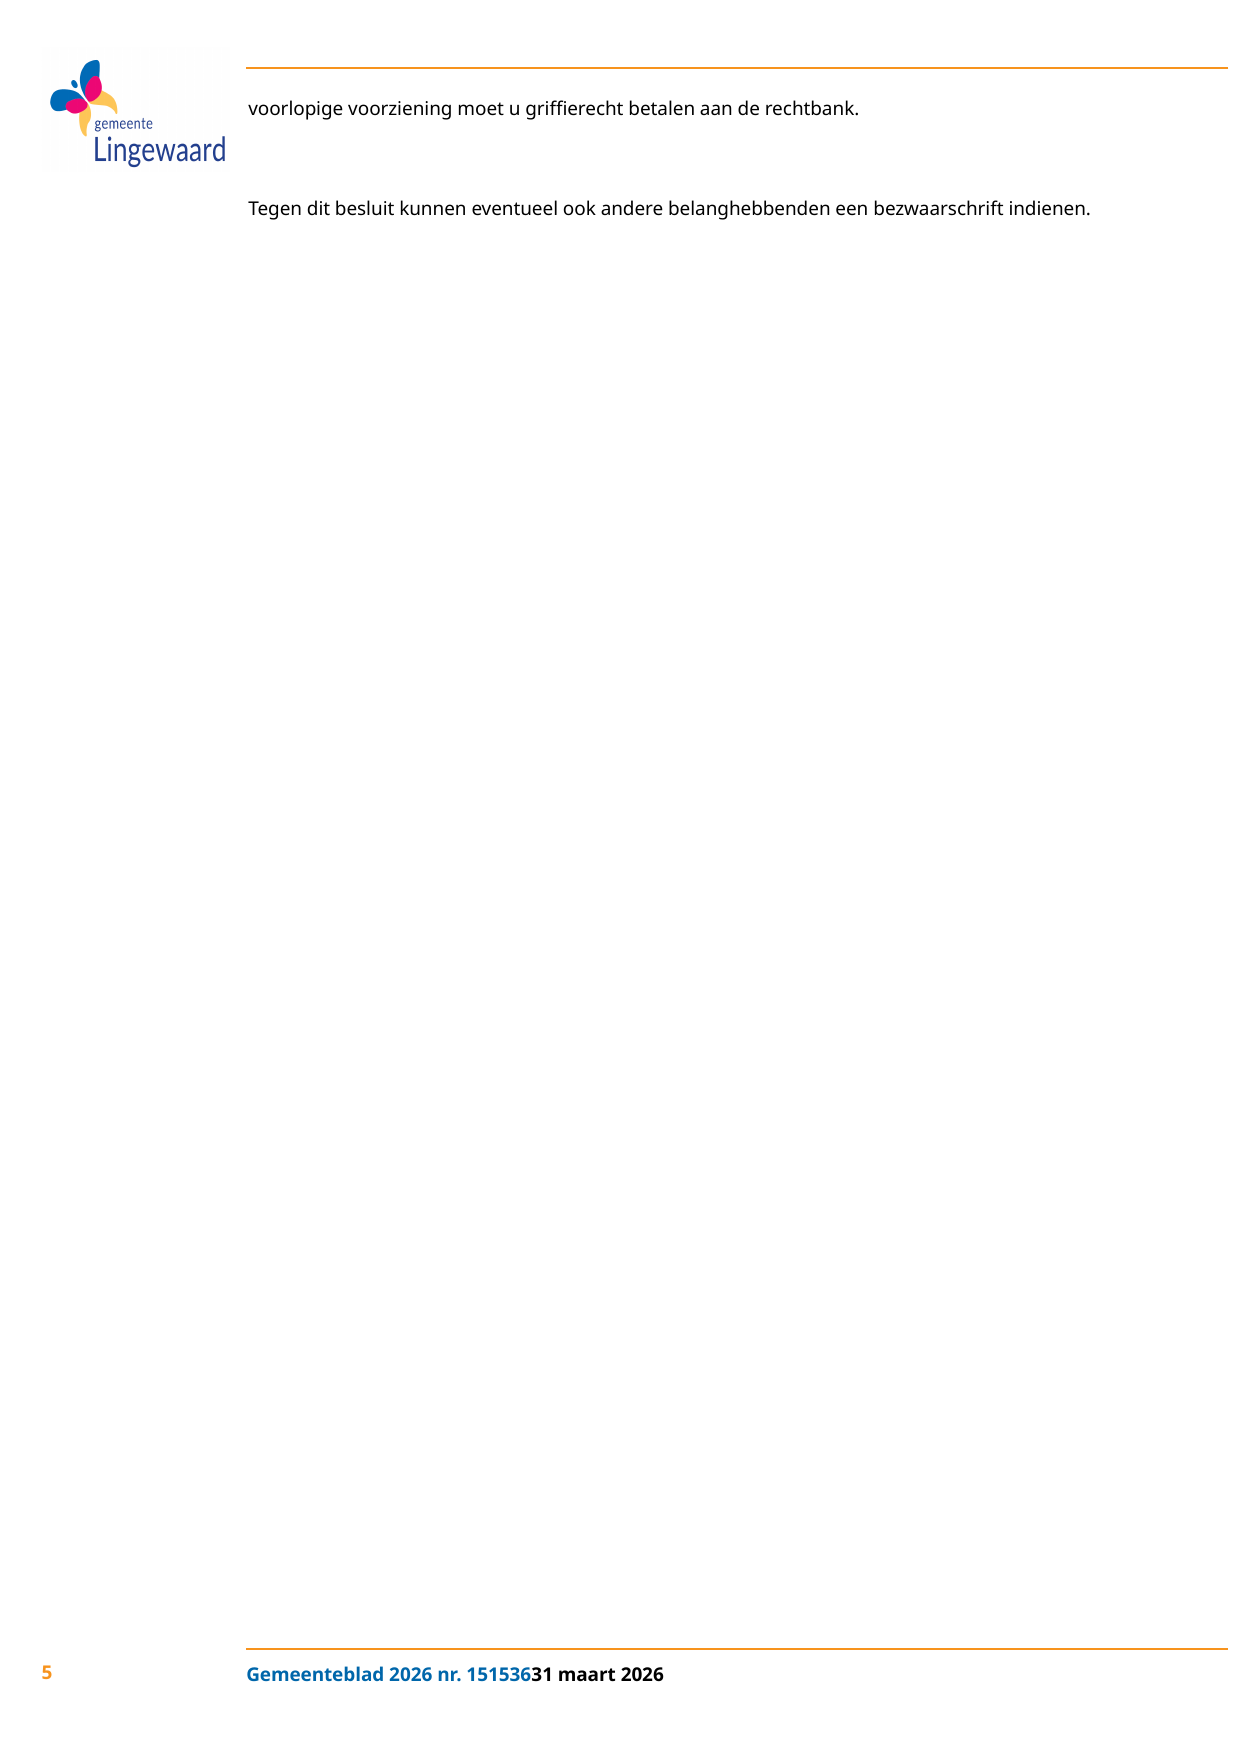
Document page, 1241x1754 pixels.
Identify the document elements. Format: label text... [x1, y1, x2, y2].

text voorlopige voorziening moet u griffierecht betalen aan de rechtbank. [248, 95, 1152, 121]
text Tegen dit besluit kunnen eventueel ook andere belanghebbenden een bezwaarschrift indienen. [248, 196, 1152, 221]
picture [41, 47, 231, 172]
